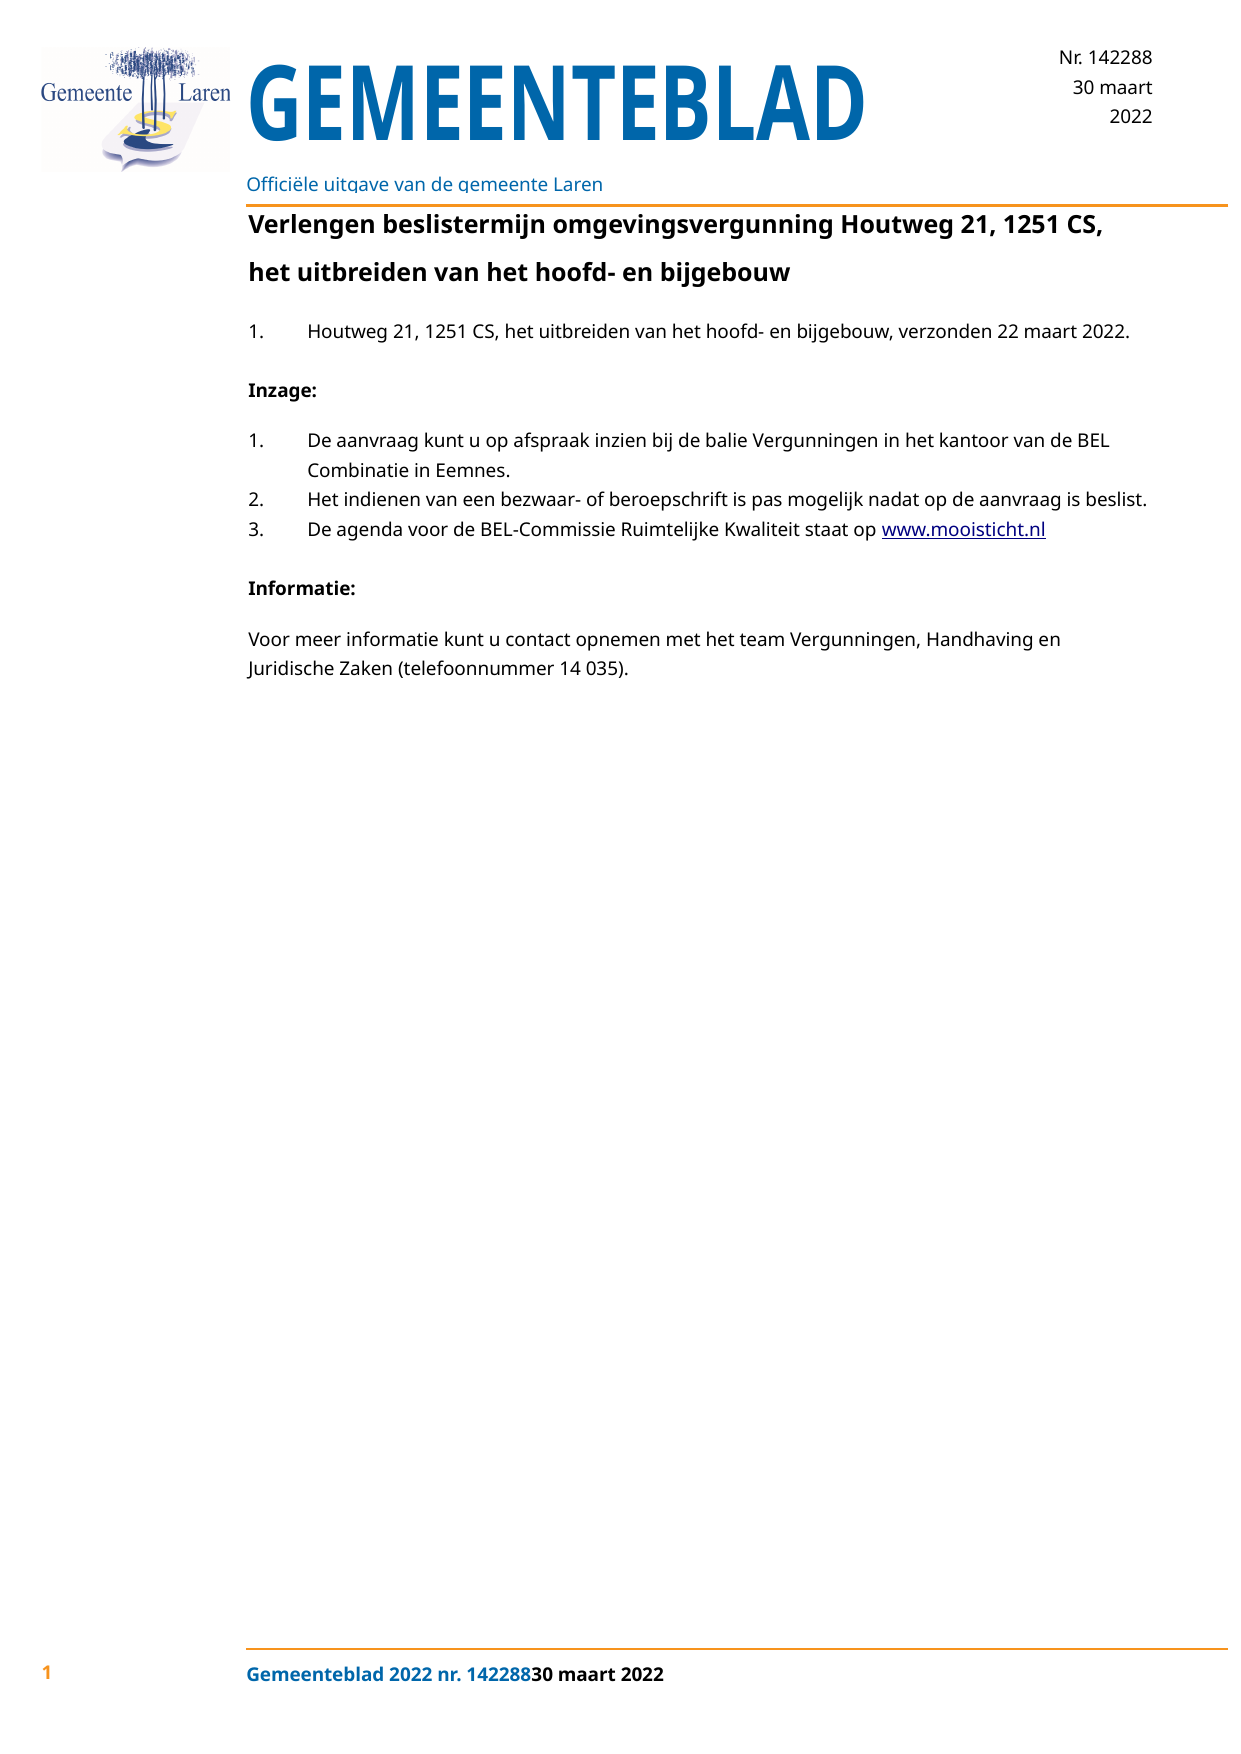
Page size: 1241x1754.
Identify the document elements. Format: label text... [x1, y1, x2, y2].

picture [41, 47, 231, 172]
text Voor meer informatie kunt u contact opnemen met het team Vergunningen, Handhaving en Juridische Zaken (telefoonnummer 14 035). [248, 626, 1152, 681]
list De agenda voor de BEL-Commissie Ruimtelijke Kwaliteit staat op www.mooisticht.nl [248, 516, 1152, 542]
list Het indienen van een bezwaar- of beroepschrift is pas mogelijk nadat op de aanvraag is beslist. [248, 487, 1152, 512]
text Informatie: [248, 575, 1152, 601]
text Inzage: [248, 377, 1152, 403]
list De aanvraag kunt u op afspraak inzien bij de balie Vergunningen in het kantoor van de BEL Combinatie in Eemnes. [248, 427, 1152, 483]
text Verlengen beslistermijn omgevingsvergunning Houtweg 21, 1251 CS, het uitbreiden van het hoofd- en bijgebouw [248, 207, 1152, 288]
list Houtweg 21, 1251 CS, het uitbreiden van het hoofd- en bijgebouw, verzonden 22 maart 2022. [248, 318, 1152, 344]
